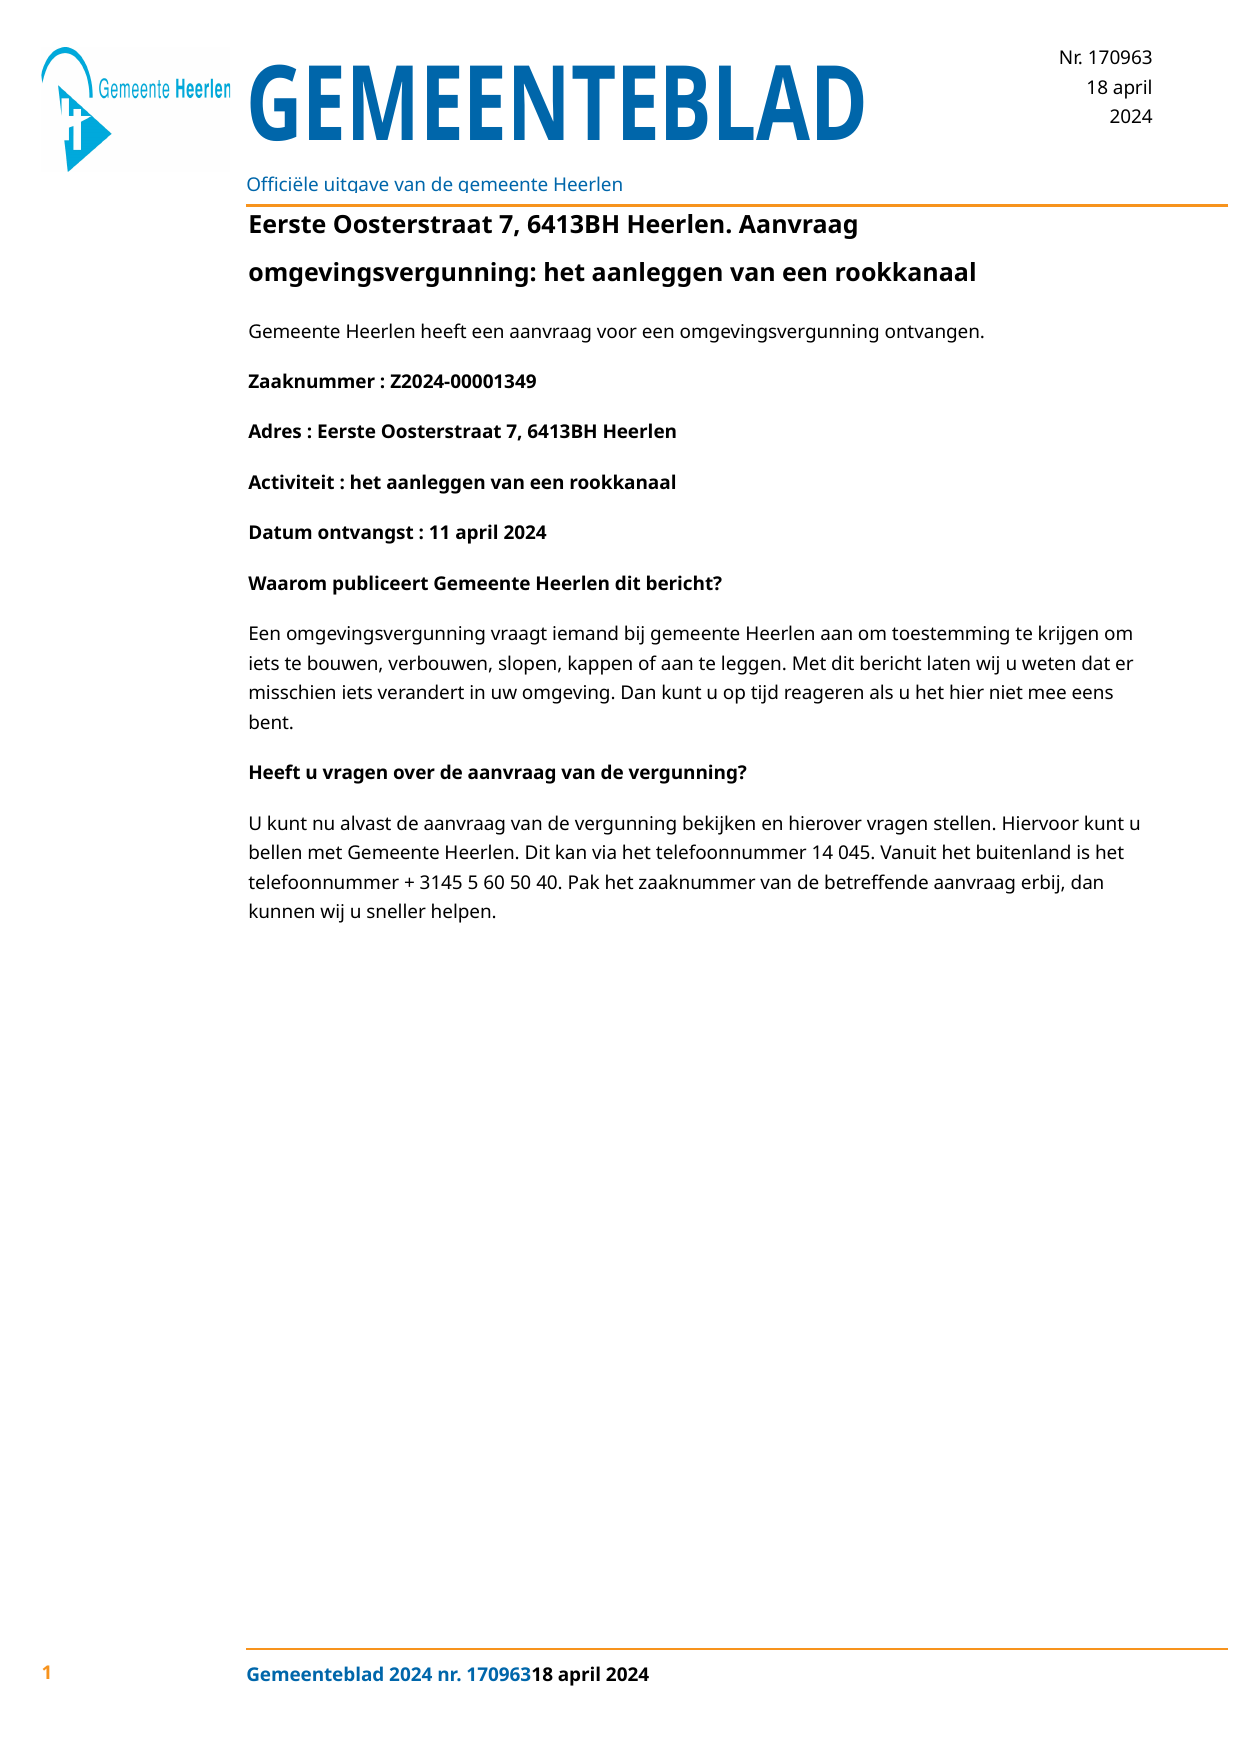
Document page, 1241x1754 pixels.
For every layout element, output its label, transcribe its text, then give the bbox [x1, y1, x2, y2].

text Eerste Oosterstraat 7, 6413BH Heerlen. Aanvraag omgevingsvergunning: het aanleggen van een rookkanaal [248, 207, 1152, 288]
text U kunt nu alvast de aanvraag van de vergunning bekijken en hierover vragen stellen. Hiervoor kunt u bellen met Gemeente Heerlen. Dit kan via het telefoonnummer 14 045. Vanuit het buitenland is het telefoonnummer + 3145 5 60 50 40. Pak het zaaknummer van de betreffende aanvraag erbij, dan kunnen wij u sneller helpen. [248, 810, 1152, 924]
text Gemeente Heerlen heeft een aanvraag voor een omgevingsvergunning ontvangen. [248, 318, 1152, 344]
text Waarom publiceert Gemeente Heerlen dit bericht? [248, 570, 1152, 596]
text Datum ontvangst : 11 april 2024 [248, 519, 1152, 545]
text Zaaknummer : Z2024-00001349 [248, 368, 1152, 394]
text Adres : Eerste Oosterstraat 7, 6413BH Heerlen [248, 419, 1152, 444]
picture [41, 47, 231, 172]
text Een omgevingsvergunning vraagt iemand bij gemeente Heerlen aan om toestemming te krijgen om iets te bouwen, verbouwen, slopen, kappen of aan te leggen. Met dit bericht laten wij u weten dat er misschien iets verandert in uw omgeving. Dan kunt u op tijd reageren als u het hier niet mee eens bent. [248, 620, 1152, 735]
text Heeft u vragen over de aanvraag van de vergunning? [248, 759, 1152, 785]
picture [41, 47, 59, 70]
text Activiteit : het aanleggen van een rookkanaal [248, 469, 1152, 495]
